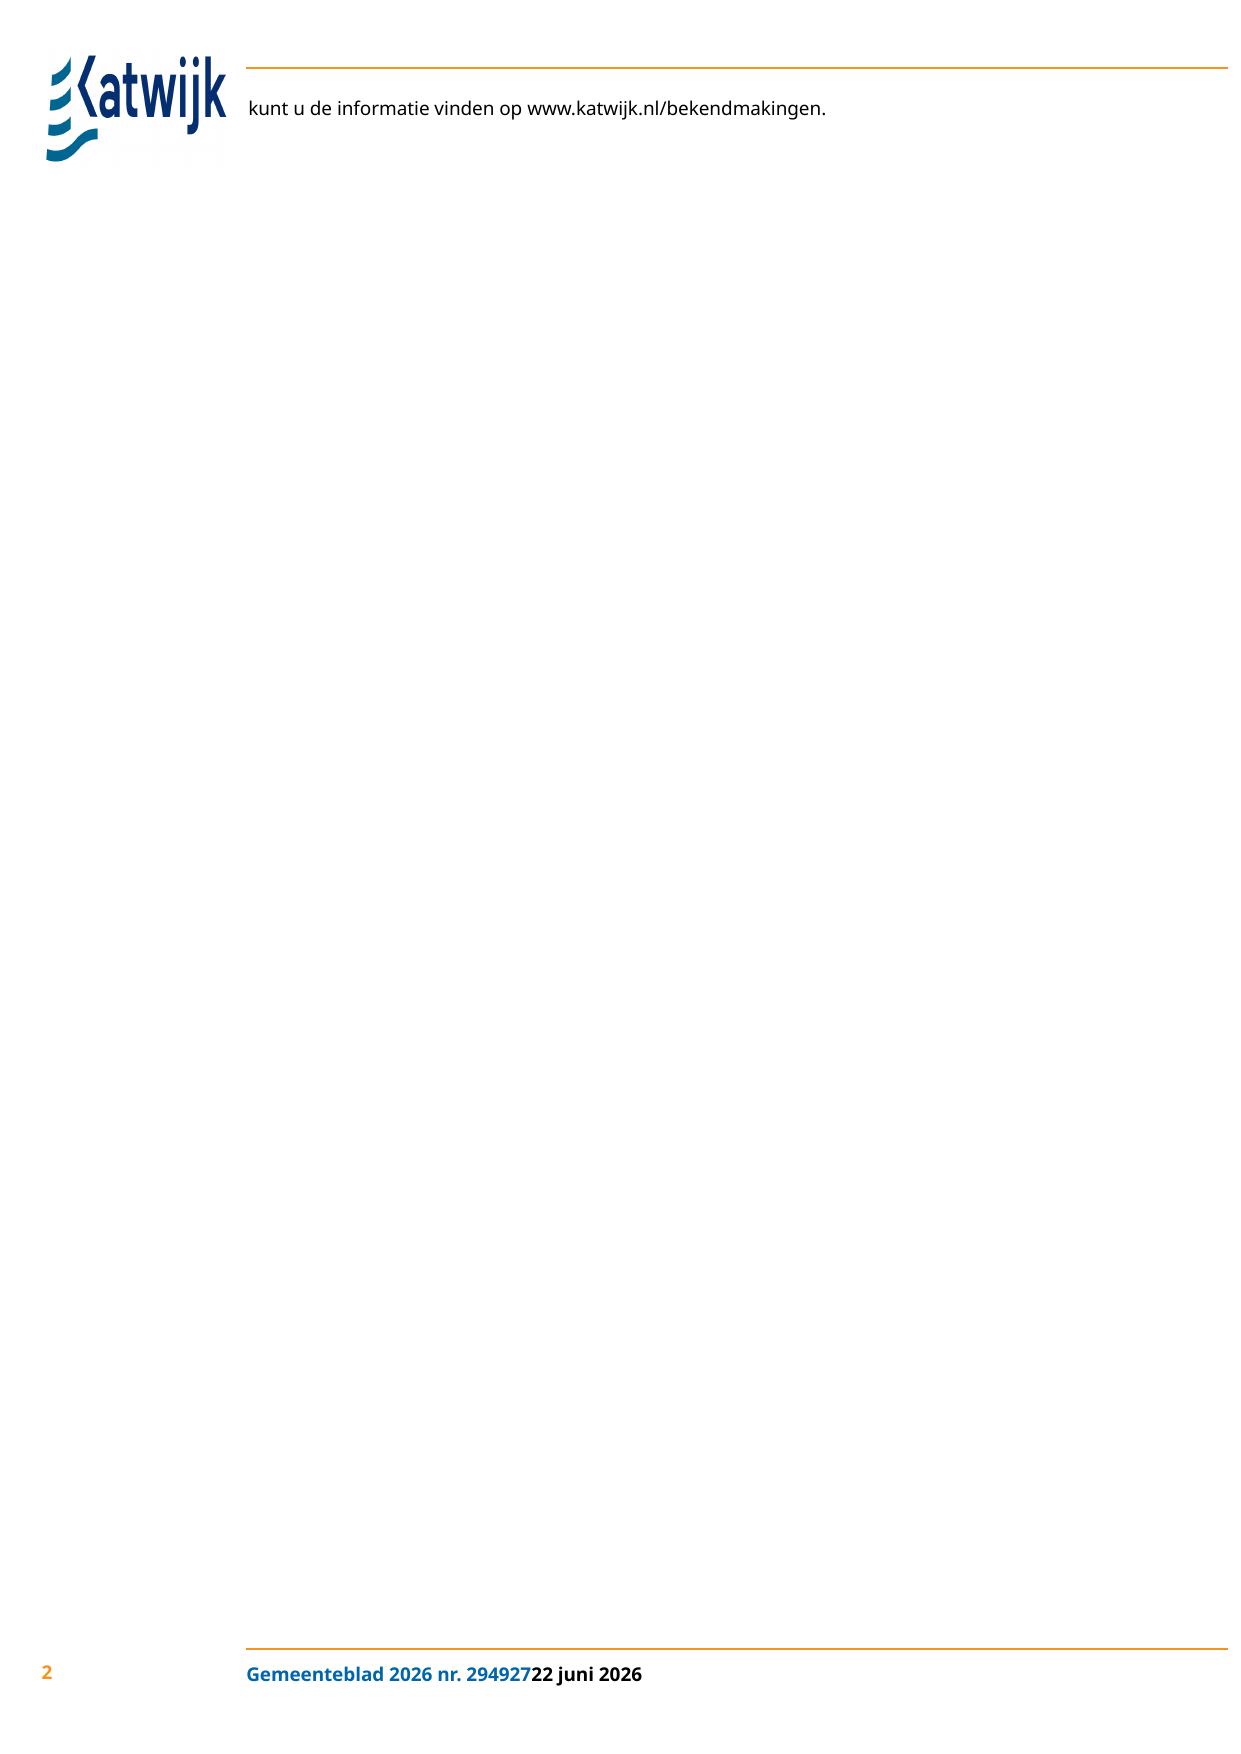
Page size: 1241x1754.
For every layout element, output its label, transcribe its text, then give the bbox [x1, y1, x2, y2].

picture [41, 47, 231, 172]
text kunt u de informatie vinden op www.katwijk.nl/bekendmakingen. [248, 95, 1152, 121]
